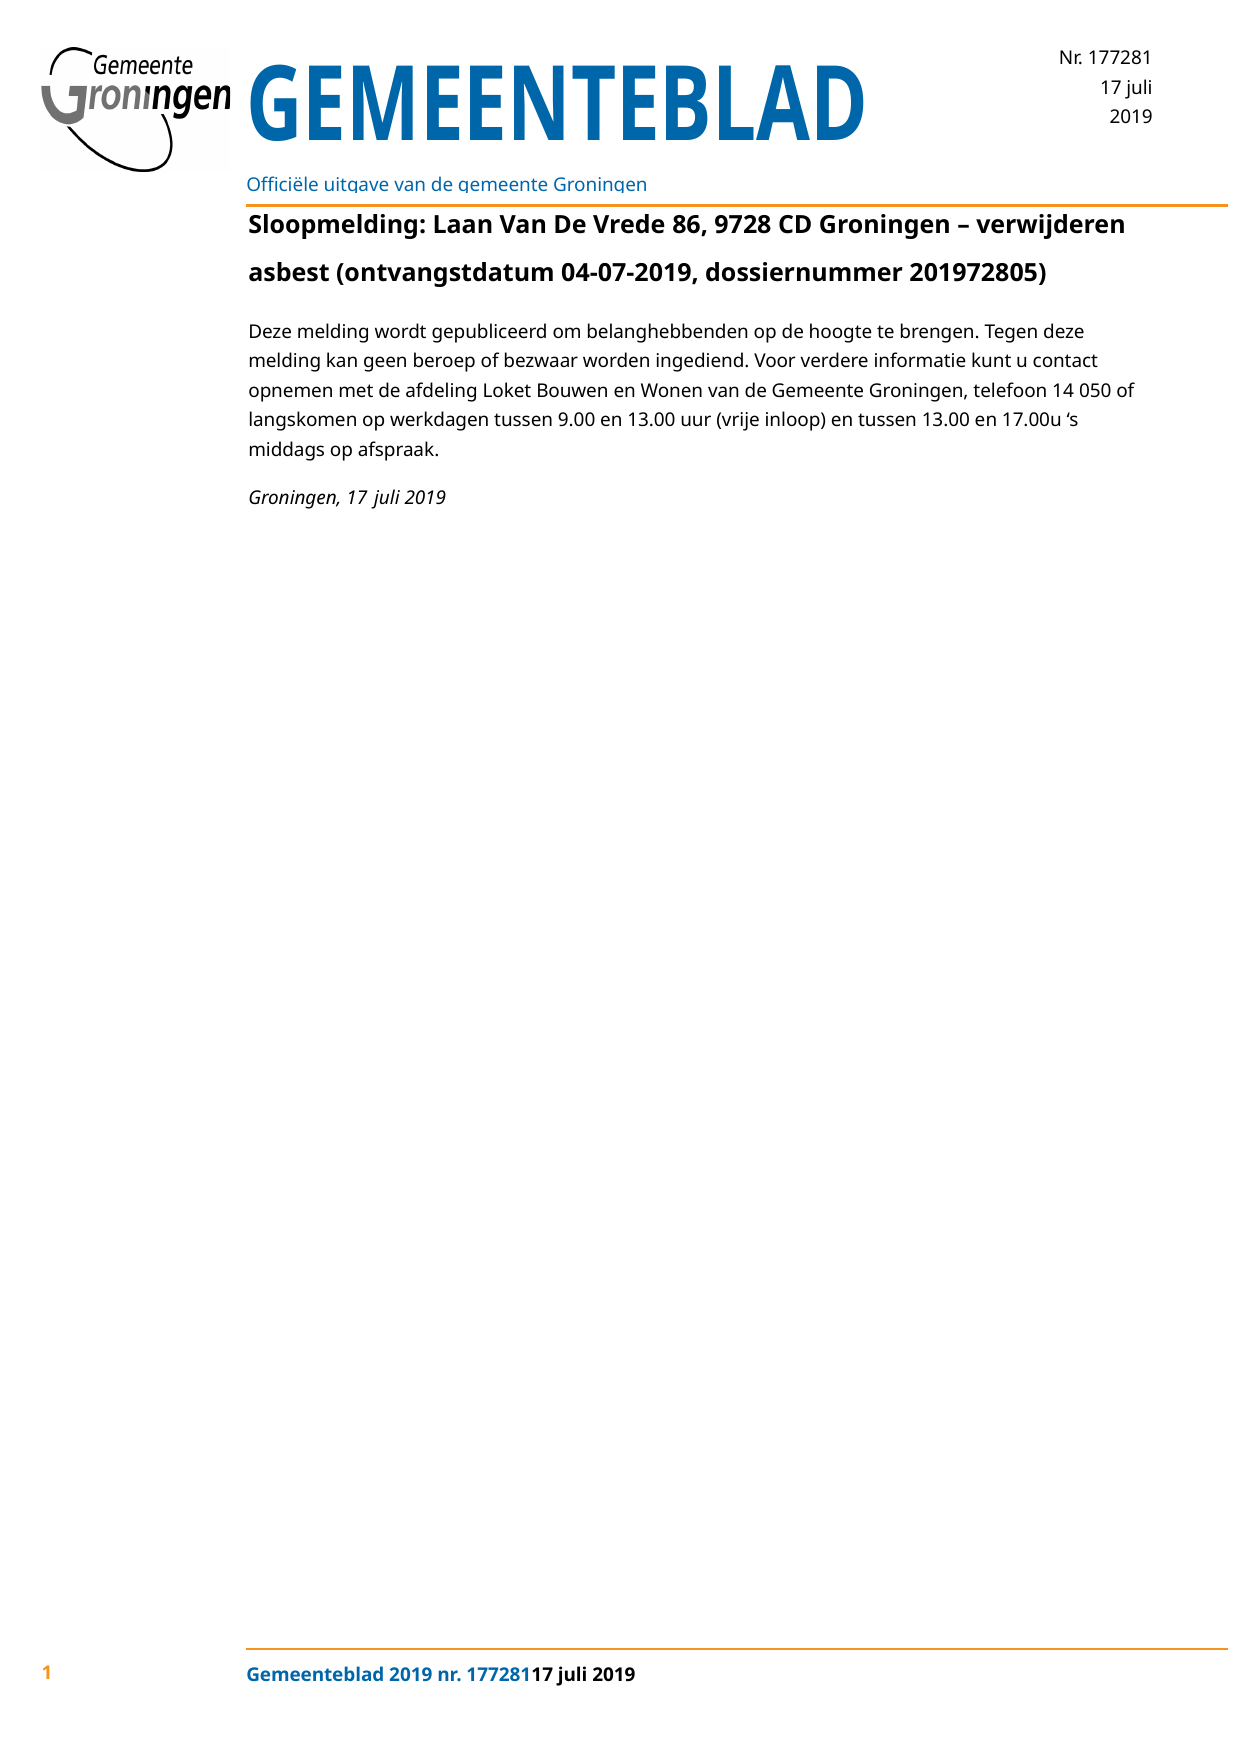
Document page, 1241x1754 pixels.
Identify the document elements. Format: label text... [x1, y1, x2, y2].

text Groningen, 17 juli 2019 [248, 484, 1152, 510]
text Sloopmelding: Laan Van De Vrede 86, 9728 CD Groningen – verwijderen asbest (ontvangstdatum 04-07-2019, dossiernummer 201972805) [248, 207, 1152, 288]
text Deze melding wordt gepubliceerd om belanghebbenden op de hoogte te brengen. Tegen deze melding kan geen beroep of bezwaar worden ingediend. Voor verdere informatie kunt u contact opnemen met de afdeling Loket Bouwen en Wonen van de Gemeente Groningen, telefoon 14 050 of langskomen op werkdagen tussen 9.00 en 13.00 uur (vrije inloop) en tussen 13.00 en 17.00u ‘s middags op afspraak. [248, 318, 1152, 462]
picture [41, 47, 231, 172]
